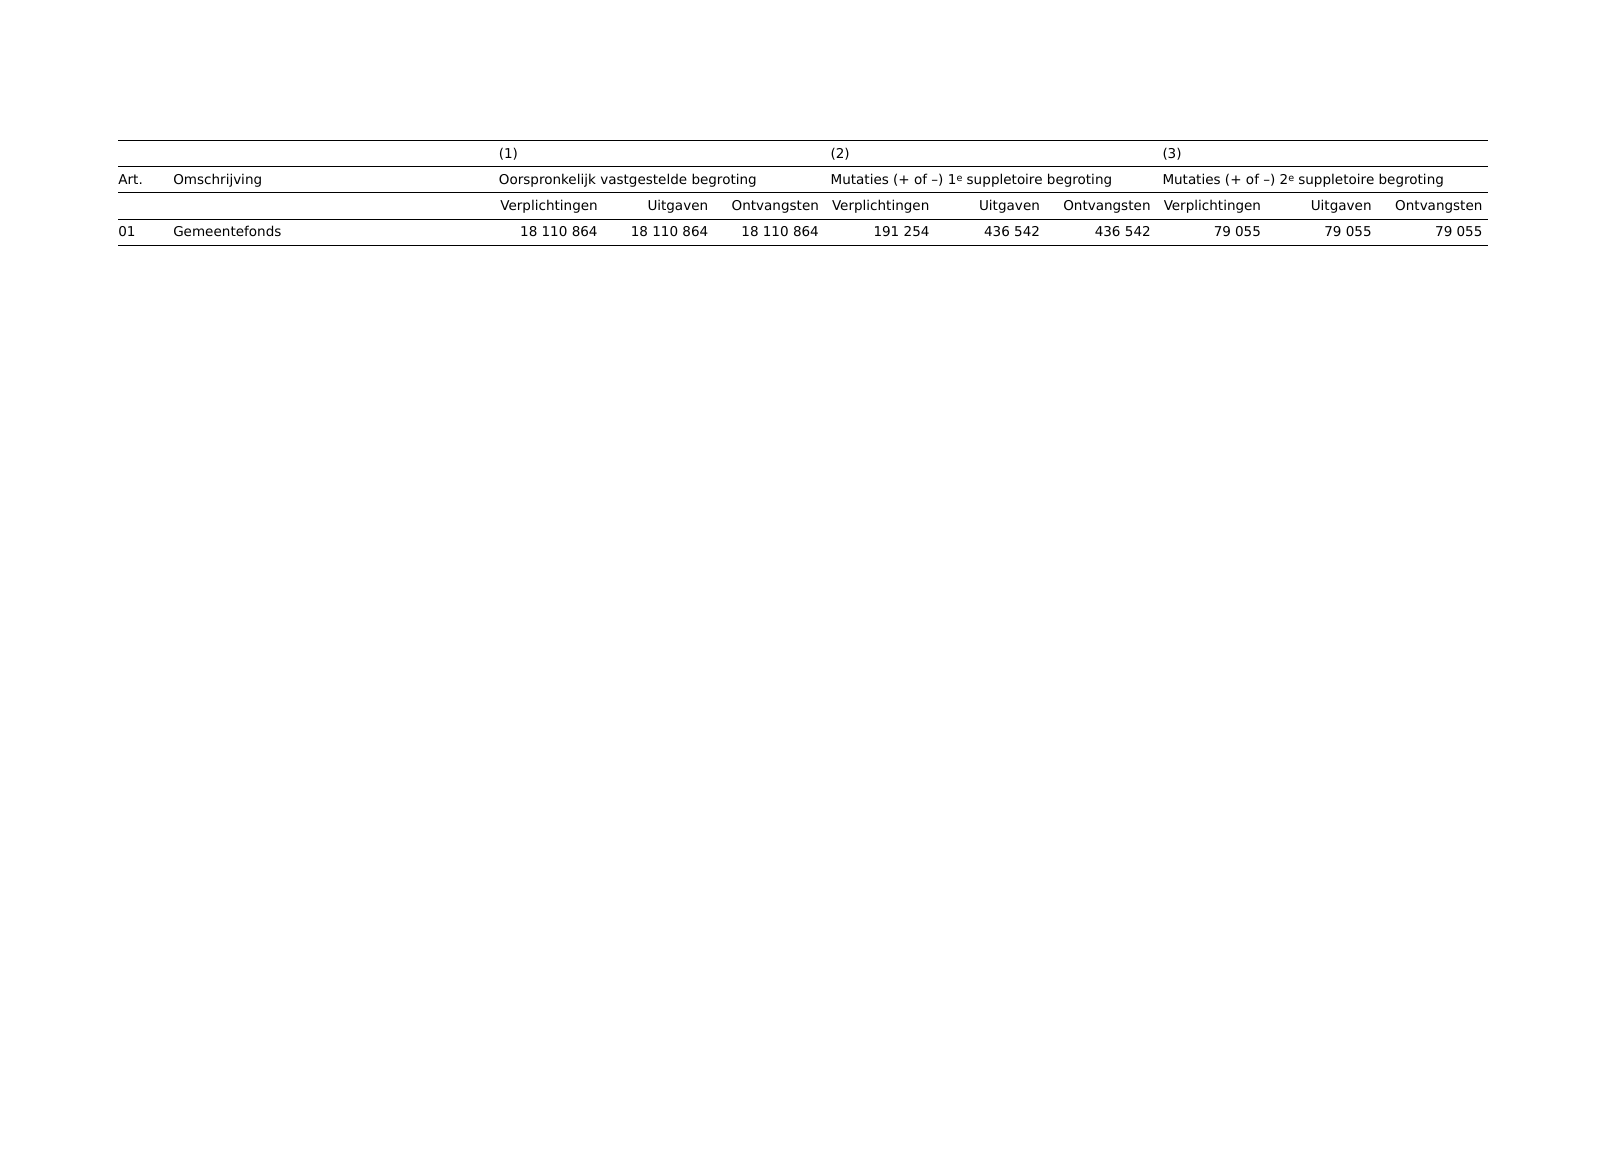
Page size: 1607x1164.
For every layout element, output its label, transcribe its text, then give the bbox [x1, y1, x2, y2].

table_cell 436 542 [935, 220, 1046, 244]
table_cell 79 055 [1267, 220, 1377, 244]
table_cell Verplichtingen [1156, 193, 1267, 218]
table_cell 191 254 [825, 220, 935, 244]
table_cell Ontvangsten [1377, 193, 1488, 218]
table_cell 18 110 864 [493, 220, 603, 244]
table_cell Gemeentefonds [167, 220, 493, 244]
table_cell Uitgaven [935, 193, 1046, 218]
table_cell Mutaties (+ of –) 1e suppletoire begroting [825, 167, 1156, 192]
table_cell Art. [118, 167, 167, 192]
table_cell Uitgaven [1267, 193, 1377, 218]
table_cell Verplichtingen [493, 193, 603, 218]
table_cell [167, 193, 493, 218]
table_header (2) [825, 141, 1156, 166]
table_header (1) [493, 141, 824, 166]
table_cell 18 110 864 [714, 220, 824, 244]
table_cell Mutaties (+ of –) 2e suppletoire begroting [1156, 167, 1488, 192]
table_cell [118, 193, 167, 218]
table_cell Verplichtingen [825, 193, 935, 218]
table_header [118, 141, 167, 166]
table_header (3) [1156, 141, 1488, 166]
table_cell Ontvangsten [714, 193, 824, 218]
table_cell 79 055 [1156, 220, 1267, 244]
table_cell 01 [118, 220, 167, 244]
table_cell 436 542 [1046, 220, 1156, 244]
table_cell Oorspronkelijk vastgestelde begroting [493, 167, 824, 192]
table_cell Uitgaven [603, 193, 714, 218]
table_cell 79 055 [1377, 220, 1488, 244]
table_cell 18 110 864 [603, 220, 714, 244]
table_cell Omschrijving [167, 167, 493, 192]
table_header [167, 141, 493, 166]
table_cell Ontvangsten [1046, 193, 1156, 218]
